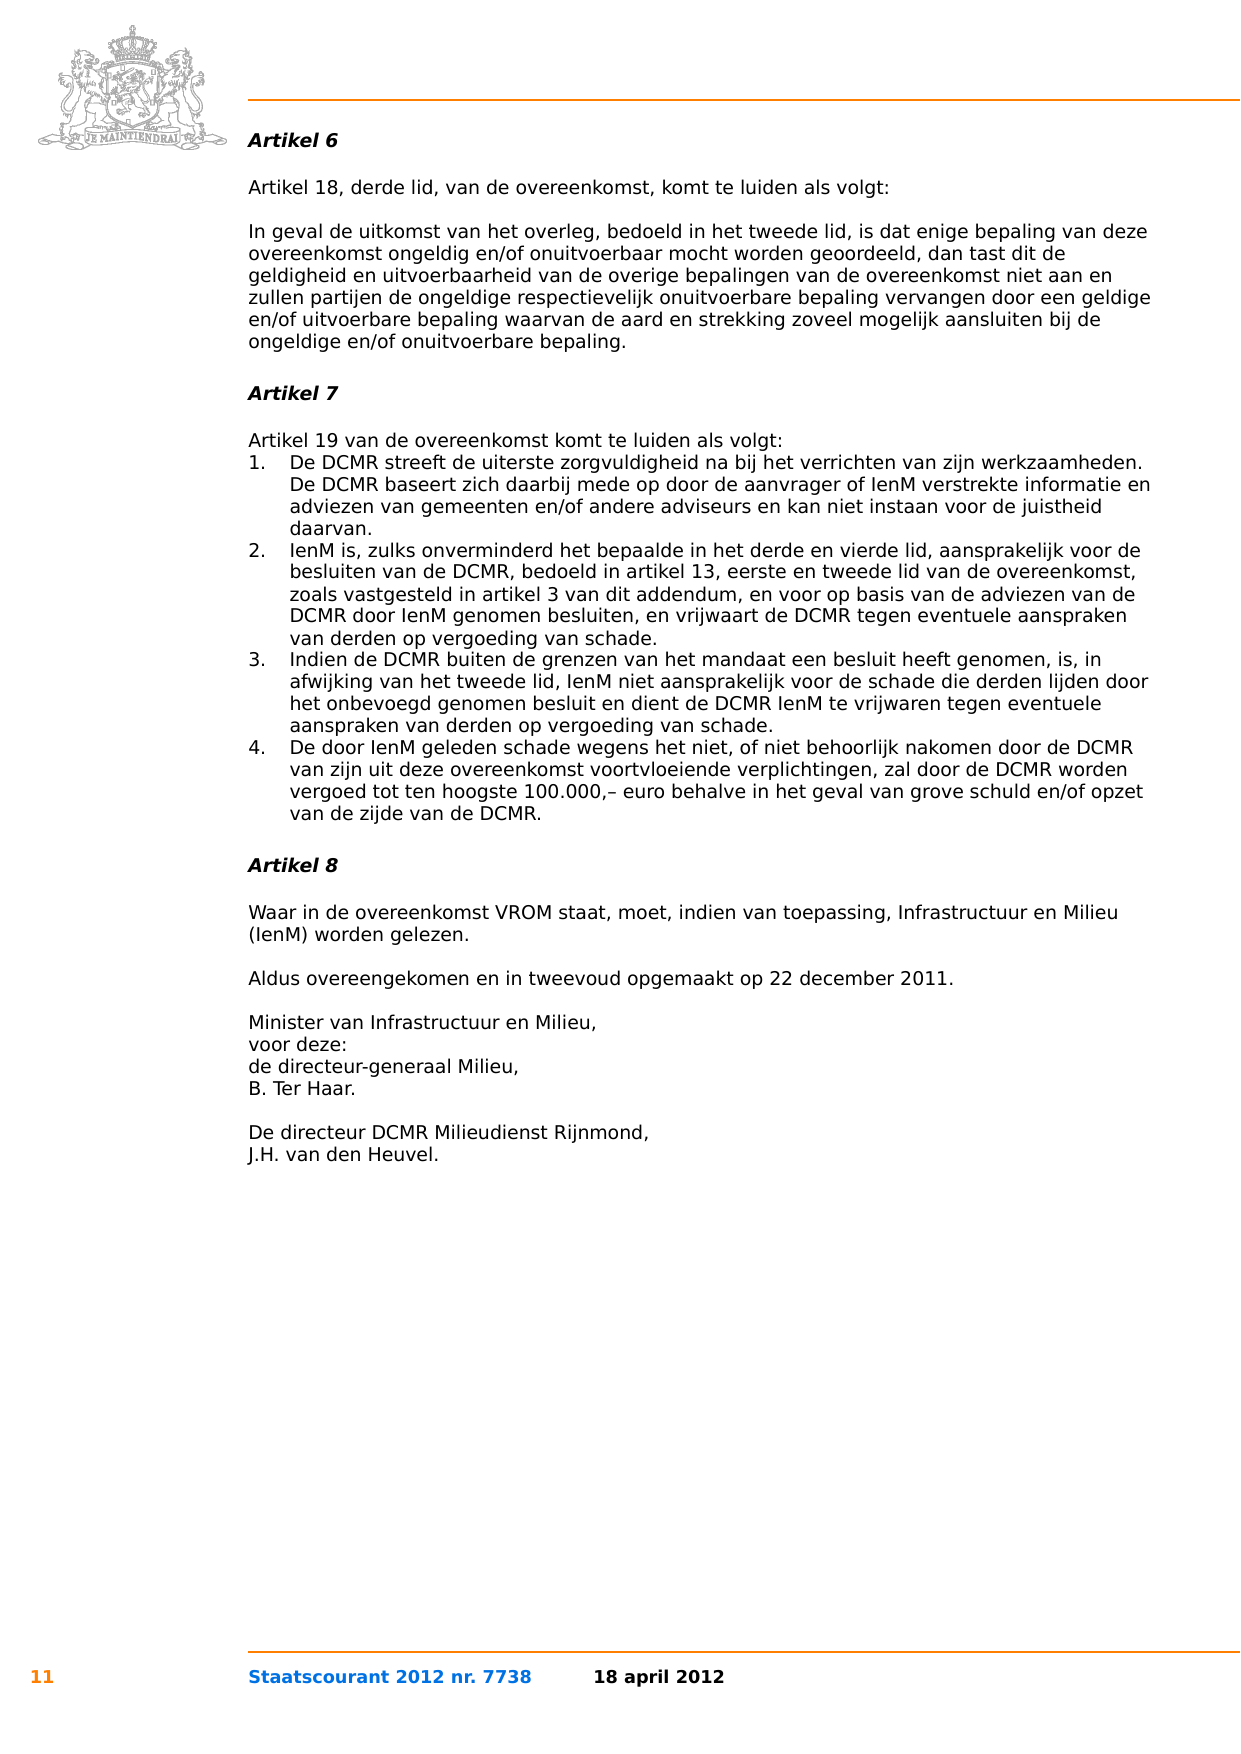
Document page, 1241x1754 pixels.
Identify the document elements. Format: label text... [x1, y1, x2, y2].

text Artikel 18, derde lid, van de overeenkomst, komt te luiden als volgt: [248, 177, 1163, 199]
text voor deze: [248, 1034, 1163, 1056]
text J.H. van den Heuvel. [248, 1144, 1163, 1166]
text B. Ter Haar. [248, 1078, 1163, 1100]
subtitle Artikel 7 [248, 383, 1163, 404]
text 3. Indien de DCMR buiten de grenzen van het mandaat een besluit heeft genomen, is, in afwijking van het tweede lid, IenM niet aansprakelijk voor de schade die derden lijden door het onbevoegd genomen besluit en dient de DCMR IenM te vrijwaren tegen eventuele aanspraken van derden op vergoeding van schade. [248, 649, 1163, 737]
text Aldus overeengekomen en in tweevoud opgemaakt op 22 december 2011. [248, 968, 1163, 990]
text In geval de uitkomst van het overleg, bedoeld in het tweede lid, is dat enige bepaling van deze overeenkomst ongeldig en/of onuitvoerbaar mocht worden geoordeeld, dan tast dit de geldigheid en uitvoerbaarheid van de overige bepalingen van de overeenkomst niet aan en zullen partijen de ongeldige respectievelijk onuitvoerbare bepaling vervangen door een geldige en/of uitvoerbare bepaling waarvan de aard en strekking zoveel mogelijk aansluiten bij de ongeldige en/of onuitvoerbare bepaling. [248, 221, 1163, 353]
text Waar in de overeenkomst VROM staat, moet, indien van toepassing, Infrastructuur en Milieu (IenM) worden gelezen. [248, 902, 1163, 946]
subtitle Artikel 6 [248, 130, 1163, 152]
text Minister van Infrastructuur en Milieu, [248, 1012, 1163, 1034]
subtitle Artikel 8 [248, 855, 1163, 877]
picture [38, 25, 227, 150]
text 4. De door IenM geleden schade wegens het niet, of niet behoorlijk nakomen door de DCMR van zijn uit deze overeenkomst voortvloeiende verplichtingen, zal door de DCMR worden vergoed tot ten hoogste 100.000,– euro behalve in het geval van grove schuld en/of opzet van de zijde van de DCMR. [248, 737, 1163, 825]
text De directeur DCMR Milieudienst Rijnmond, [248, 1122, 1163, 1144]
text 1. De DCMR streeft de uiterste zorgvuldigheid na bij het verrichten van zijn werkzaamheden. De DCMR baseert zich daarbij mede op door de aanvrager of IenM verstrekte informatie en adviezen van gemeenten en/of andere adviseurs en kan niet instaan voor de juistheid daarvan. [248, 452, 1163, 539]
text 2. IenM is, zulks onverminderd het bepaalde in het derde en vierde lid, aansprakelijk voor de besluiten van de DCMR, bedoeld in artikel 13, eerste en tweede lid van de overeenkomst, zoals vastgesteld in artikel 3 van dit addendum, en voor op basis van de adviezen van de DCMR door IenM genomen besluiten, en vrijwaart de DCMR tegen eventuele aanspraken van derden op vergoeding van schade. [248, 539, 1163, 649]
text Artikel 19 van de overeenkomst komt te luiden als volgt: [248, 429, 1163, 452]
text de directeur-generaal Milieu, [248, 1056, 1163, 1078]
